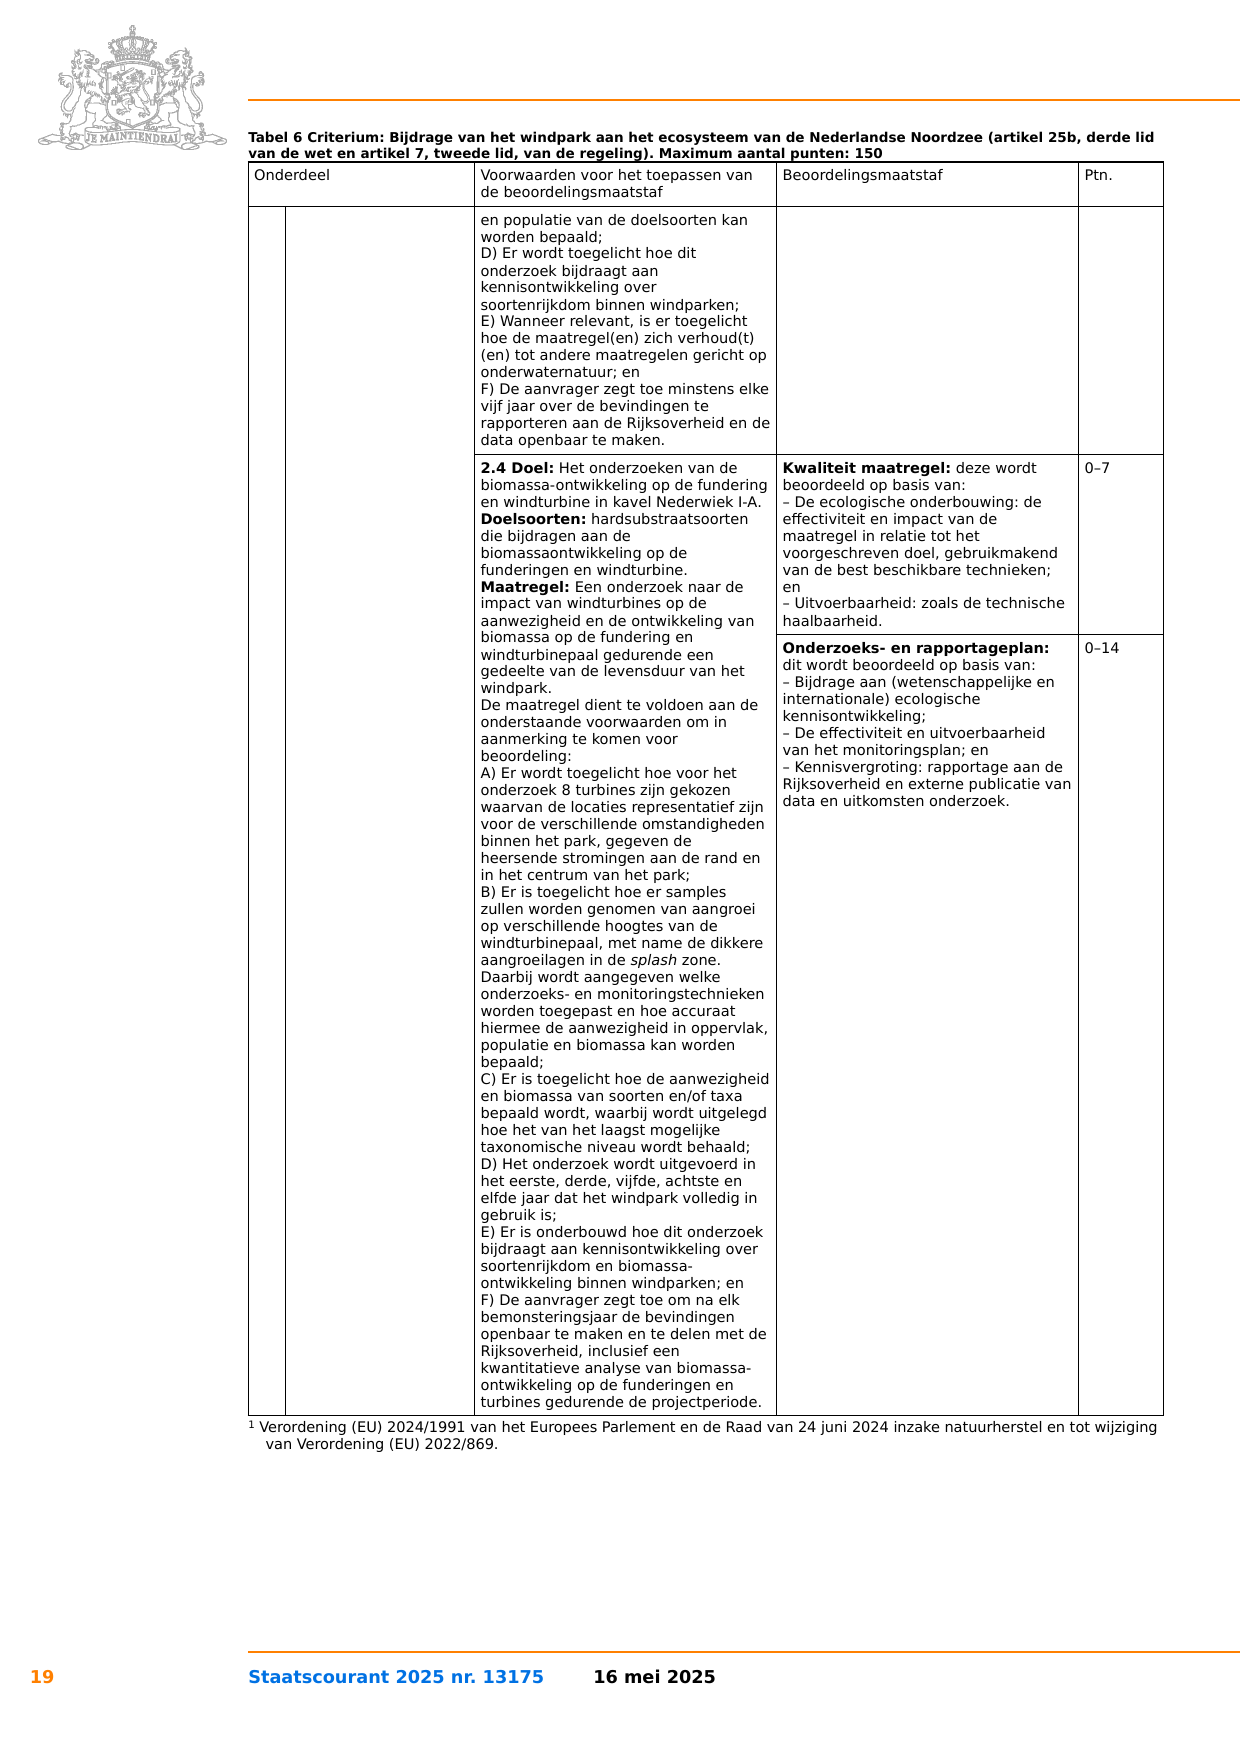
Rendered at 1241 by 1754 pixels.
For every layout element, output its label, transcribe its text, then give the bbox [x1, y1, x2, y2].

table_cell 0–14 [1079, 635, 1163, 1415]
table_cell [286, 454, 474, 1415]
table_cell [249, 207, 285, 454]
table_cell [249, 454, 285, 1415]
table_header Tabel 6 Criterium: Bijdrage van het windpark aan het ecosysteem van de Nederlandse Noordzee (artikel 25b, derde lid van de wet en artikel 7, tweede lid, van de regeling). Maximum aantal punten: 150 [248, 130, 1163, 161]
table_cell Onderdeel [249, 163, 474, 206]
table_cell 2.4 Doel: Het onderzoeken van de biomassa-ontwikkeling op de fundering en windturbine in kavel Nederwiek I-A. Doelsoorten: hardsubstraatsoorten die bijdragen aan de biomassaontwikkeling op de funderingen en windturbine. Maatregel: Een onderzoek naar de impact van windturbines op de aanwezigheid en de ontwikkeling van biomassa op de fundering en windturbinepaal gedurende een gedeelte van de levensduur van het windpark. De maatregel dient te voldoen aan de onderstaande voorwaarden om in aanmerking te komen voor beoordeling: A) Er wordt toegelicht hoe voor het onderzoek 8 turbines zijn gekozen waarvan de locaties representatief zijn voor de verschillende omstandigheden binnen het park, gegeven de heersende stromingen aan de rand en in het centrum van het park; B) Er is toegelicht hoe er samples zullen worden genomen van aangroei op verschillende hoogtes van de windturbinepaal, met name de dikkere aangroeilagen in de splash zone. Daarbij wordt aangegeven welke onderzoeks- en monitoringstechnieken worden toegepast en hoe accuraat hiermee de aanwezigheid in oppervlak, populatie en biomassa kan worden bepaald; C) Er is toegelicht hoe de aanwezigheid en biomassa van soorten en/of taxa bepaald wordt, waarbij wordt uitgelegd hoe het van het laagst mogelijke taxonomische niveau wordt behaald; D) Het onderzoek wordt uitgevoerd in het eerste, derde, vijfde, achtste en elfde jaar dat het windpark volledig in gebruik is; E) Er is onderbouwd hoe dit onderzoek bijdraagt aan kennisontwikkeling over soortenrijkdom en biomassa-ontwikkeling binnen windparken; en F) De aanvrager zegt toe om na elk bemonsteringsjaar de bevindingen openbaar te maken en te delen met de Rijksoverheid, inclusief een kwantitatieve analyse van biomassa-ontwikkeling op de funderingen en turbines gedurende de projectperiode. [475, 455, 776, 1415]
table_cell Beoordelingsmaatstaf [777, 163, 1078, 206]
table_cell [286, 207, 474, 454]
table_cell [777, 207, 1078, 454]
table_cell 1 Verordening (EU) 2024/1991 van het Europees Parlement en de Raad van 24 juni 2024 inzake natuurherstel en tot wijziging van Verordening (EU) 2022/869. [248, 1416, 1163, 1453]
table_cell Onderzoeks- en rapportageplan: dit wordt beoordeeld op basis van: – Bijdrage aan (wetenschappelijke en internationale) ecologische kennisontwikkeling; – De effectiviteit en uitvoerbaarheid van het monitoringsplan; en – Kennisvergroting: rapportage aan de Rijksoverheid en externe publicatie van data en uitkomsten onderzoek. [777, 635, 1078, 1415]
table_cell Voorwaarden voor het toepassen van de beoordelingsmaatstaf [475, 163, 776, 206]
table_cell en populatie van de doelsoorten kan worden bepaald; D) Er wordt toegelicht hoe dit onderzoek bijdraagt aan kennisontwikkeling over soortenrijkdom binnen windparken; E) Wanneer relevant, is er toegelicht hoe de maatregel(en) zich verhoud(t)(en) tot andere maatregelen gericht op onderwaternatuur; en F) De aanvrager zegt toe minstens elke vijf jaar over de bevindingen te rapporteren aan de Rijksoverheid en de data openbaar te maken. [475, 207, 776, 454]
table_cell Kwaliteit maatregel: deze wordt beoordeeld op basis van: – De ecologische onderbouwing: de effectiviteit en impact van de maatregel in relatie tot het voorgeschreven doel, gebruikmakend van de best beschikbare technieken; en – Uitvoerbaarheid: zoals de technische haalbaarheid. [777, 455, 1078, 634]
table_cell 0–7 [1079, 455, 1163, 634]
table_cell [1079, 207, 1163, 454]
picture [38, 25, 227, 150]
table_cell Ptn. [1079, 163, 1163, 206]
